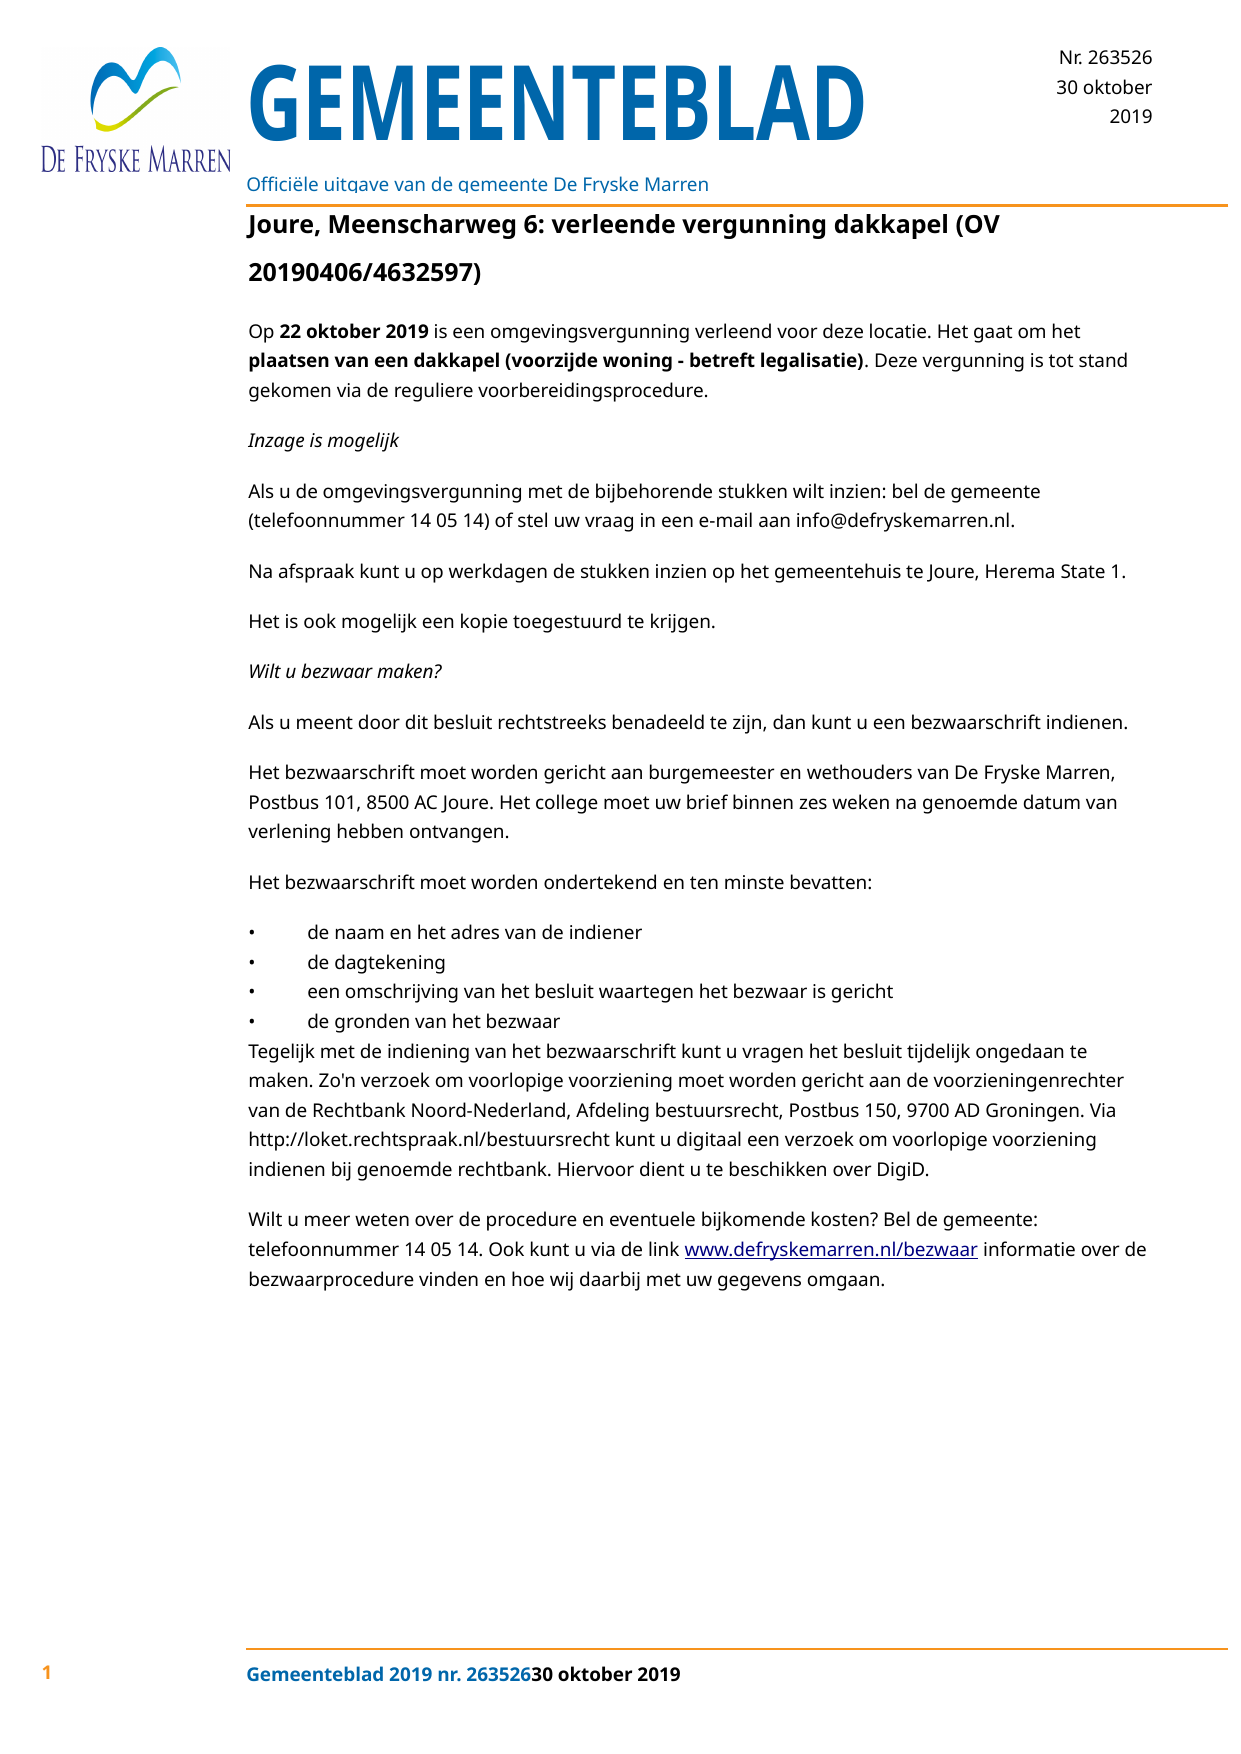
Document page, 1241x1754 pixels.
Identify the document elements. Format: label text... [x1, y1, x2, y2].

list de naam en het adres van de indiener [248, 919, 1152, 945]
list de dagtekening [248, 949, 1152, 975]
text Als u de omgevingsvergunning met de bijbehorende stukken wilt inzien: bel de gemeente (telefoonnummer 14 05 14) of stel uw vraag in een e-mail aan info@defryskemarren.nl. [248, 478, 1152, 533]
text Joure, Meenscharweg 6: verleende vergunning dakkapel (OV 20190406/4632597) [248, 207, 1152, 288]
text Tegelijk met de indiening van het bezwaarschrift kunt u vragen het besluit tijdelijk ongedaan te maken. Zo'n verzoek om voorlopige voorziening moet worden gericht aan de voorzieningenrechter van de Rechtbank Noord-Nederland, Afdeling bestuursrecht, Postbus 150, 9700 AD Groningen. Via http://loket.rechtspraak.nl/bestuursrecht kunt u digitaal een verzoek om voorlopige voorziening indienen bij genoemde rechtbank. Hiervoor dient u te beschikken over DigiD. [248, 1038, 1152, 1182]
text Het is ook mogelijk een kopie toegestuurd te krijgen. [248, 608, 1152, 634]
text Na afspraak kunt u op werkdagen de stukken inzien op het gemeentehuis te Joure, Herema State 1. [248, 558, 1152, 584]
text Op 22 oktober 2019 is een omgevingsvergunning verleend voor deze locatie. Het gaat om het plaatsen van een dakkapel (voorzijde woning - betreft legalisatie). Deze vergunning is tot stand gekomen via de reguliere voorbereidingsprocedure. [248, 318, 1152, 403]
text Als u meent door dit besluit rechtstreeks benadeeld te zijn, dan kunt u een bezwaarschrift indienen. [248, 709, 1152, 735]
text Het bezwaarschrift moet worden ondertekend en ten minste bevatten: [248, 869, 1152, 895]
text Wilt u bezwaar maken? [248, 659, 1152, 684]
list een omschrijving van het besluit waartegen het bezwaar is gericht [248, 979, 1152, 1004]
picture [41, 47, 231, 172]
text Wilt u meer weten over de procedure en eventuele bijkomende kosten? Bel de gemeente: telefoonnummer 14 05 14. Ook kunt u via de link www.defryskemarren.nl/bezwaar informatie over de bezwaarprocedure vinden en hoe wij daarbij met uw gegevens omgaan. [248, 1207, 1152, 1292]
text Het bezwaarschrift moet worden gericht aan burgemeester en wethouders van De Fryske Marren, Postbus 101, 8500 AC Joure. Het college moet uw brief binnen zes weken na genoemde datum van verlening hebben ontvangen. [248, 759, 1152, 844]
list de gronden van het bezwaar [248, 1008, 1152, 1034]
text Inzage is mogelijk [248, 427, 1152, 453]
